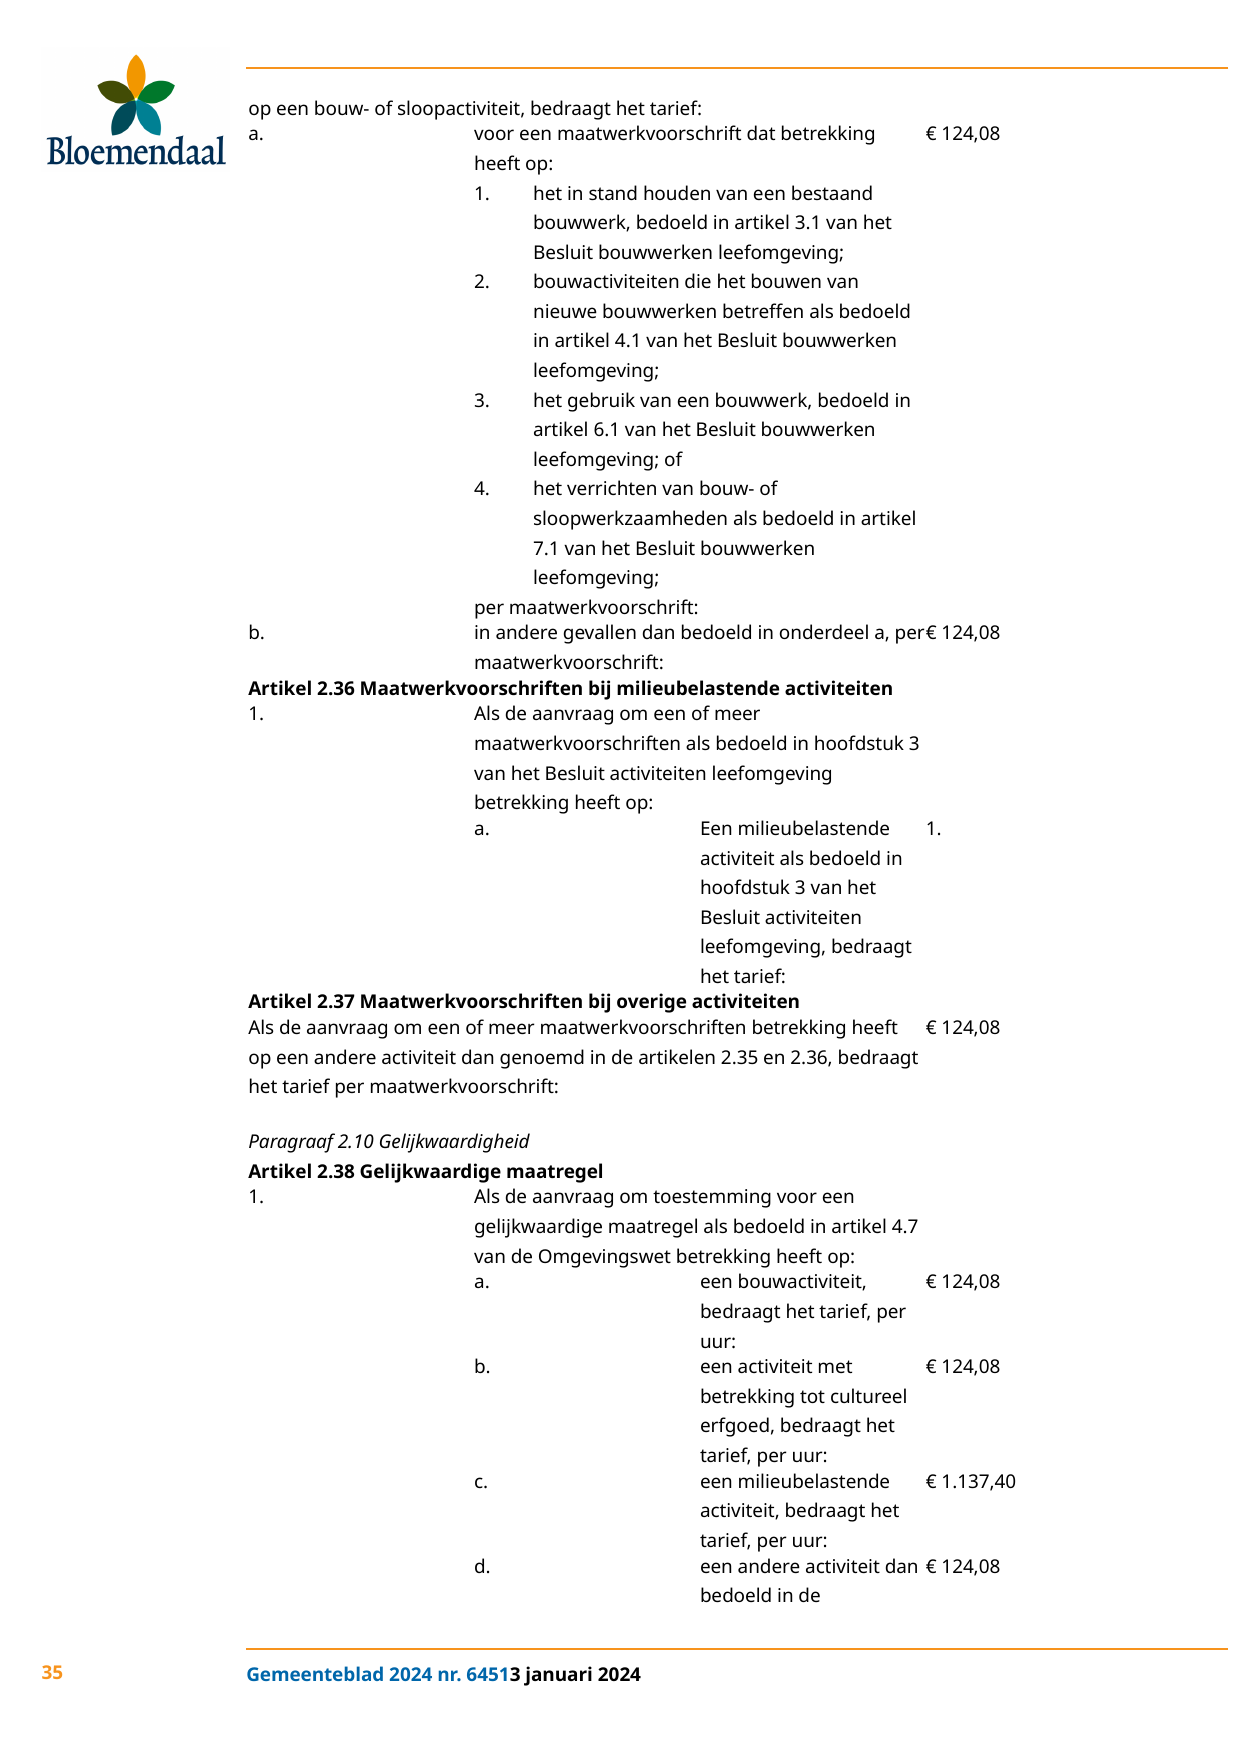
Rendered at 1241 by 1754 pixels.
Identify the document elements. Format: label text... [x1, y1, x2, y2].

table_header [926, 1158, 1152, 1184]
table_cell € 124,08 [926, 620, 1152, 675]
table_cell een andere activiteit dan bedoeld in de [700, 1553, 926, 1608]
table_cell 1. [248, 701, 474, 815]
table_cell a. [474, 815, 700, 989]
table_cell Als de aanvraag om een of meer maatwerkvoorschriften betrekking heeft op een andere activiteit dan genoemd in de artikelen 2.35 en 2.36, bedraagt het tarief per maatwerkvoorschrift: [248, 1015, 926, 1099]
table_cell a. [248, 121, 474, 619]
table_cell [248, 1099, 474, 1125]
table_cell b. [474, 1354, 700, 1468]
table_cell a. [474, 1269, 700, 1353]
table_cell [248, 1354, 474, 1468]
table_cell [926, 989, 1152, 1014]
table_cell in andere gevallen dan bedoeld in onderdeel a, per maatwerkvoorschrift: [474, 620, 926, 675]
table_cell een milieubelastende activiteit, bedraagt het tarief, per uur: [700, 1468, 926, 1553]
table_cell € 124,08 [926, 1015, 1152, 1099]
table_cell [700, 1099, 926, 1125]
table_cell [926, 701, 1152, 815]
picture [41, 47, 231, 172]
table_cell een activiteit met betrekking tot cultureel erfgoed, bedraagt het tarief, per uur: [700, 1354, 926, 1468]
table_cell Als de aanvraag om toestemming voor een gelijkwaardige maatregel als bedoeld in artikel 4.7 van de Omgevingswet betrekking heeft op: [474, 1184, 926, 1269]
table_cell voor een maatwerkvoorschrift dat betrekking heeft op: het in stand houden van een bestaand bouwwerk, bedoeld in artikel 3.1 van het Besluit bouwwerken leefomgeving; bouwactiviteiten die het bouwen van nieuwe bouwwerken betreffen als bedoeld in artikel 4.1 van het Besluit bouwwerken leefomgeving; het gebruik van een bouwwerk, bedoeld in artikel 6.1 van het Besluit bouwwerken leefomgeving; of het verrichten van bouw- of sloopwerkzaamheden als bedoeld in artikel 7.1 van het Besluit bouwwerken leefomgeving; per maatwerkvoorschrift: [474, 121, 926, 619]
table_cell [926, 1184, 1152, 1269]
table_cell Als de aanvraag om een of meer maatwerkvoorschriften als bedoeld in hoofdstuk 3 van het Besluit activiteiten leefomgeving betrekking heeft op: [474, 701, 926, 815]
table_cell Artikel 2.37 Maatwerkvoorschriften bij overige activiteiten [248, 989, 926, 1014]
table_cell € 124,08 [926, 1553, 1152, 1608]
table_header Artikel 2.38 Gelijkwaardige maatregel [248, 1158, 926, 1184]
table_cell € 1.137,40 [926, 1468, 1152, 1553]
table_cell b. [248, 620, 474, 675]
table_cell [248, 1553, 474, 1608]
table_cell [926, 675, 1152, 701]
table_cell Een milieubelastende activiteit als bedoeld in hoofdstuk 3 van het Besluit activiteiten leefomgeving, bedraagt het tarief: [700, 815, 926, 989]
table_cell c. [474, 1468, 700, 1553]
table_cell een bouwactiviteit, bedraagt het tarief, per uur: [700, 1269, 926, 1353]
table_cell [248, 1468, 474, 1553]
table_cell € 124,08 [926, 1354, 1152, 1468]
table_cell d. [474, 1553, 700, 1608]
table_cell € 124,08 [926, 121, 1152, 619]
text Paragraaf 2.10 Gelijkwaardigheid [248, 1128, 1152, 1154]
table_cell [474, 1099, 700, 1125]
table_cell [926, 1099, 1152, 1125]
table_cell € 124,08 [926, 1269, 1152, 1353]
table_cell Artikel 2.36 Maatwerkvoorschriften bij milieubelastende activiteiten [248, 675, 926, 701]
table_cell [926, 815, 1152, 989]
table_cell 1. [248, 1184, 474, 1269]
table_cell op een bouw- of sloopactiviteit, bedraagt het tarief: [248, 95, 926, 121]
table_cell [248, 815, 474, 989]
table_cell [248, 1269, 474, 1353]
table_cell [926, 95, 1152, 121]
